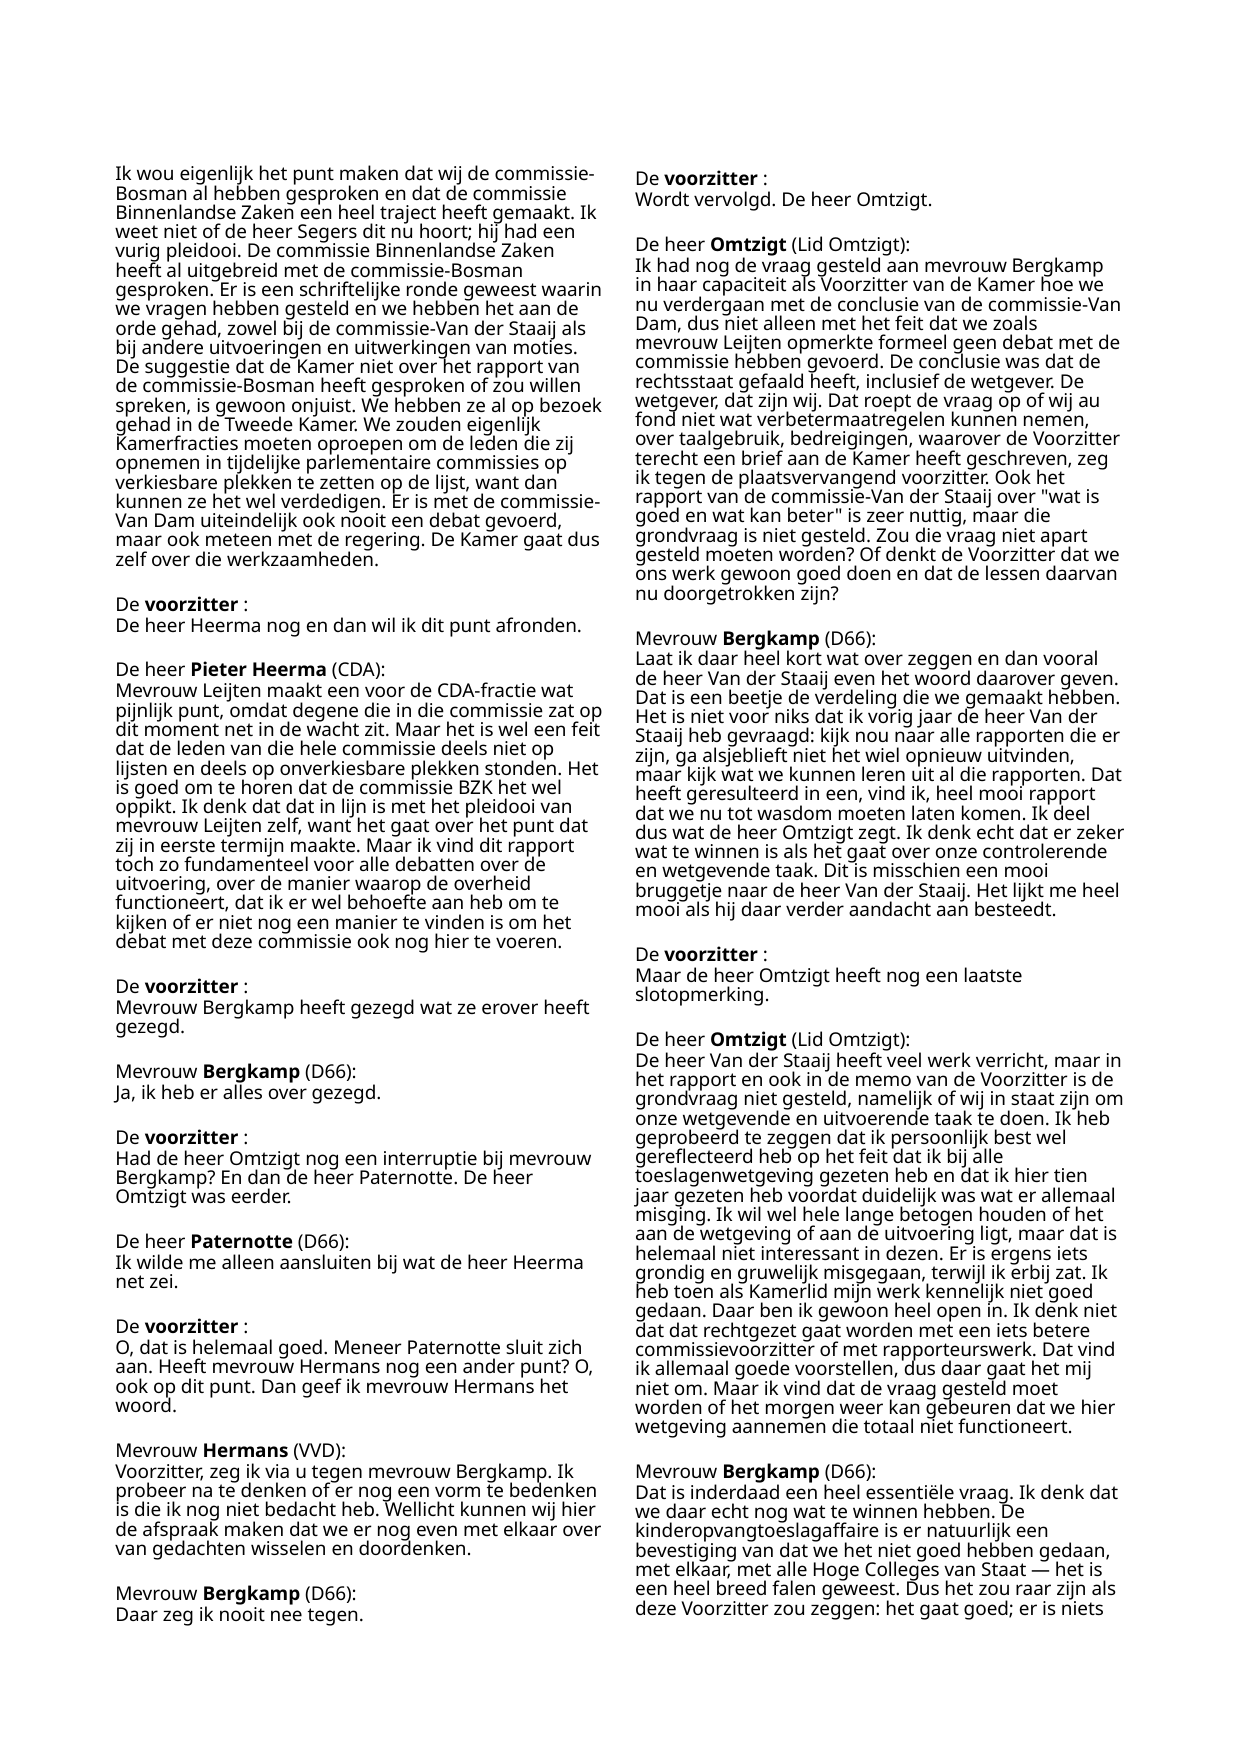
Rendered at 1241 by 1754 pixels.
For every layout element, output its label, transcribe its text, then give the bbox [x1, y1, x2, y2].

text O, dat is helemaal goed. Meneer Paternotte sluit zich aan. Heeft mevrouw Hermans nog een ander punt? O, ook op dit punt. Dan geef ik mevrouw Hermans het woord. [115, 1339, 605, 1416]
text Ik had nog de vraag gesteld aan mevrouw Bergkamp in haar capaciteit als Voorzitter van de Kamer hoe we nu verdergaan met de conclusie van de commissie-Van Dam, dus niet alleen met het feit dat we zoals mevrouw Leijten opmerkte formeel geen debat met de commissie hebben gevoerd. De conclusie was dat de rechtsstaat gefaald heeft, inclusief de wetgever. De wetgever, dat zijn wij. Dat roept de vraag op of wij au fond niet wat verbetermaatregelen kunnen nemen, over taalgebruik, bedreigingen, waarover de Voorzitter terecht een brief aan de Kamer heeft geschreven, zeg ik tegen de plaatsvervangend voorzitter. Ook het rapport van de commissie-Van der Staaij over "wat is goed en wat kan beter" is zeer nuttig, maar die grondvraag is niet gesteld. Zou die vraag niet apart gesteld moeten worden? Of denkt de Voorzitter dat we ons werk gewoon goed doen en dat de lessen daarvan nu doorgetrokken zijn? [635, 257, 1125, 604]
text Mevrouw Bergkamp heeft gezegd wat ze erover heeft gezegd. [115, 999, 605, 1037]
text De heer Van der Staaij heeft veel werk verricht, maar in het rapport en ook in de memo van de Voorzitter is de grondvraag niet gesteld, namelijk of wij in staat zijn om onze wetgevende en uitvoerende taak te doen. Ik heb geprobeerd te zeggen dat ik persoonlijk best wel gereflecteerd heb op het feit dat ik bij alle toeslagenwetgeving gezeten heb en dat ik hier tien jaar gezeten heb voordat duidelijk was wat er allemaal misging. Ik wil wel hele lange betogen houden of het aan de wetgeving of aan de uitvoering ligt, maar dat is helemaal niet interessant in dezen. Er is ergens iets grondig en gruwelijk misgegaan, terwijl ik erbij zat. Ik heb toen als Kamerlid mijn werk kennelijk niet goed gedaan. Daar ben ik gewoon heel open in. Ik denk niet dat dat rechtgezet gaat worden met een iets betere commissievoorzitter of met rapporteurswerk. Dat vind ik allemaal goede voorstellen, dus daar gaat het mij niet om. Maar ik vind dat de vraag gesteld moet worden of het morgen weer kan gebeuren dat we hier wetgeving aannemen die totaal niet functioneert. [635, 1052, 1125, 1437]
text De voorzitter : [635, 165, 1125, 191]
text Had de heer Omtzigt nog een interruptie bij mevrouw Bergkamp? En dan de heer Paternotte. De heer Omtzigt was eerder. [115, 1150, 605, 1207]
text Dat is inderdaad een heel essentiële vraag. Ik denk dat we daar echt nog wat te winnen hebben. De kinderopvangtoeslagaffaire is er natuurlijk een bevestiging van dat we het niet goed hebben gedaan, met elkaar, met alle Hoge Colleges van Staat — het is een heel breed falen geweest. Dus het zou raar zijn als deze Voorzitter zou zeggen: het gaat goed; er is niets [635, 1484, 1125, 1619]
text De heer Pieter Heerma (CDA): [115, 657, 605, 682]
text Mevrouw Bergkamp (D66): [115, 1580, 605, 1606]
text Wordt vervolgd. De heer Omtzigt. [635, 191, 1125, 210]
text Maar de heer Omtzigt heeft nog een laatste slotopmerking. [635, 967, 1125, 1005]
text De heer Omtzigt (Lid Omtzigt): [635, 231, 1125, 257]
text Mevrouw Bergkamp (D66): [115, 1058, 605, 1084]
text De voorzitter : [115, 1313, 605, 1339]
text De voorzitter : [115, 591, 605, 617]
text Mevrouw Bergkamp (D66): [635, 625, 1125, 650]
text Mevrouw Leijten maakt een voor de CDA-fractie wat pijnlijk punt, omdat degene die in die commissie zat op dit moment net in de wacht zit. Maar het is wel een feit dat de leden van die hele commissie deels niet op lijsten en deels op onverkiesbare plekken stonden. Het is goed om te horen dat de commissie BZK het wel oppikt. Ik denk dat dat in lijn is met het pleidooi van mevrouw Leijten zelf, want het gaat over het punt dat zij in eerste termijn maakte. Maar ik vind dit rapport toch zo fundamenteel voor alle debatten over de uitvoering, over de manier waarop de overheid functioneert, dat ik er wel behoefte aan heb om te kijken of er niet nog een manier te vinden is om het debat met deze commissie ook nog hier te voeren. [115, 682, 605, 952]
text De voorzitter : [635, 941, 1125, 967]
text Laat ik daar heel kort wat over zeggen en dan vooral de heer Van der Staaij even het woord daarover geven. Dat is een beetje de verdeling die we gemaakt hebben. Het is niet voor niks dat ik vorig jaar de heer Van der Staaij heb gevraagd: kijk nou naar alle rapporten die er zijn, ga alsjeblieft niet het wiel opnieuw uitvinden, maar kijk wat we kunnen leren uit al die rapporten. Dat heeft geresulteerd in een, vind ik, heel mooi rapport dat we nu tot wasdom moeten laten komen. Ik deel dus wat de heer Omtzigt zegt. Ik denk echt dat er zeker wat te winnen is als het gaat over onze controlerende en wetgevende taak. Dit is misschien een mooi bruggetje naar de heer Van der Staaij. Het lijkt me heel mooi als hij daar verder aandacht aan besteedt. [635, 650, 1125, 920]
text De voorzitter : [115, 973, 605, 999]
text Mevrouw Hermans (VVD): [115, 1437, 605, 1463]
text De heer Paternotte (D66): [115, 1228, 605, 1254]
text Ik wilde me alleen aansluiten bij wat de heer Heerma net zei. [115, 1254, 605, 1293]
text De heer Omtzigt (Lid Omtzigt): [635, 1026, 1125, 1052]
text De heer Heerma nog en dan wil ik dit punt afronden. [115, 617, 605, 636]
text Voorzitter, zeg ik via u tegen mevrouw Bergkamp. Ik probeer na te denken of er nog een vorm te bedenken is die ik nog niet bedacht heb. Wellicht kunnen wij hier de afspraak maken dat we er nog even met elkaar over van gedachten wisselen en doordenken. [115, 1463, 605, 1559]
text Ja, ik heb er alles over gezegd. [115, 1084, 605, 1103]
text Ik wou eigenlijk het punt maken dat wij de commissie-Bosman al hebben gesproken en dat de commissie Binnenlandse Zaken een heel traject heeft gemaakt. Ik weet niet of de heer Segers dit nu hoort; hij had een vurig pleidooi. De commissie Binnenlandse Zaken heeft al uitgebreid met de commissie-Bosman gesproken. Er is een schriftelijke ronde geweest waarin we vragen hebben gesteld en we hebben het aan de orde gehad, zowel bij de commissie-Van der Staaij als bij andere uitvoeringen en uitwerkingen van moties. De suggestie dat de Kamer niet over het rapport van de commissie-Bosman heeft gesproken of zou willen spreken, is gewoon onjuist. We hebben ze al op bezoek gehad in de Tweede Kamer. We zouden eigenlijk Kamerfracties moeten oproepen om de leden die zij opnemen in tijdelijke parlementaire commissies op verkiesbare plekken te zetten op de lijst, want dan kunnen ze het wel verdedigen. Er is met de commissie-Van Dam uiteindelijk ook nooit een debat gevoerd, maar ook meteen met de regering. De Kamer gaat dus zelf over die werkzaamheden. [115, 165, 605, 570]
text Daar zeg ik nooit nee tegen. [115, 1606, 605, 1625]
text Mevrouw Bergkamp (D66): [635, 1458, 1125, 1484]
text De voorzitter : [115, 1124, 605, 1150]
